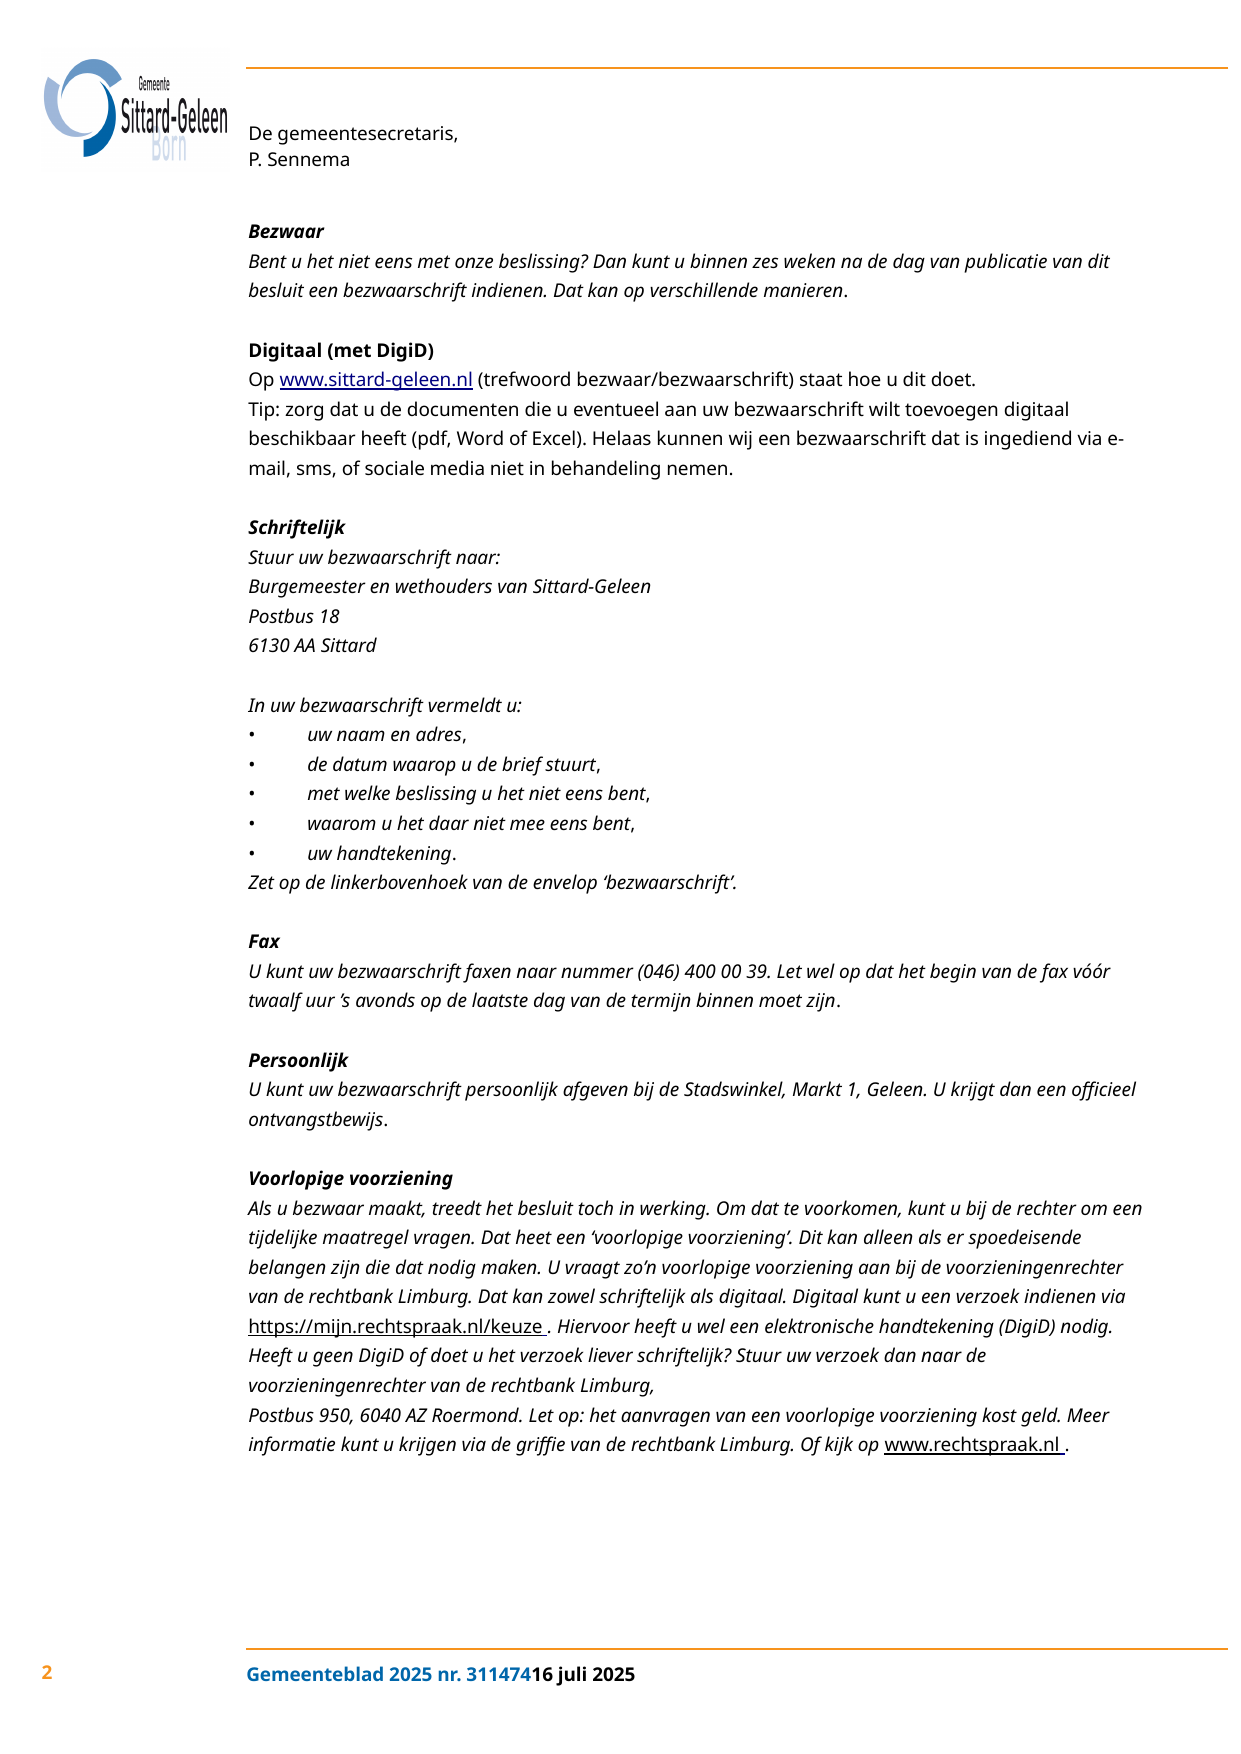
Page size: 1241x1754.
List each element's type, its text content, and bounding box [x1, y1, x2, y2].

text Persoonlijk [248, 1047, 1152, 1073]
text Voorlopige voorziening [248, 1165, 1152, 1191]
list uw naam en adres, [248, 721, 1152, 747]
text Postbus 950, 6040 AZ Roermond. Let op: het aanvragen van een voorlopige voorziening kost geld. Meer informatie kunt u krijgen via de griffie van de rechtbank Limburg. Of kijk op www.rechtspraak.nl . [248, 1402, 1152, 1457]
text Fax [248, 928, 1152, 954]
text Bent u het niet eens met onze beslissing? Dan kunt u binnen zes weken na de dag van publicatie van dit besluit een bezwaarschrift indienen. Dat kan op verschillende manieren. [248, 248, 1152, 303]
text Digitaal (met DigiD) [248, 337, 1152, 363]
text Burgemeester en wethouders van Sittard-Geleen [248, 573, 1152, 599]
text De gemeentesecretaris, [248, 121, 1152, 146]
list met welke beslissing u het niet eens bent, [248, 781, 1152, 806]
text Stuur uw bezwaarschrift naar: [248, 544, 1152, 570]
text Als u bezwaar maakt, treedt het besluit toch in werking. Om dat te voorkomen, kunt u bij de rechter om een tijdelijke maatregel vragen. Dat heet een ‘voorlopige voorziening’. Dit kan alleen als er spoedeisende belangen zijn die dat nodig maken. U vraagt zo’n voorlopige voorziening aan bij de voorzieningenrechter van de rechtbank Limburg. Dat kan zowel schriftelijk als digitaal. Digitaal kunt u een verzoek indienen via https://mijn.rechtspraak.nl/keuze . Hiervoor heeft u wel een elektronische handtekening (DigiD) nodig. Heeft u geen DigiD of doet u het verzoek liever schriftelijk? Stuur uw verzoek dan naar de voorzieningenrechter van de rechtbank Limburg, [248, 1195, 1152, 1398]
text Zet op de linkerbovenhoek van de envelop ‘bezwaarschrift’. [248, 869, 1152, 895]
list uw handtekening. [248, 840, 1152, 866]
text Op www.sittard-geleen.nl (trefwoord bezwaar/bezwaarschrift) staat hoe u dit doet. [248, 366, 1152, 392]
text 6130 AA Sittard [248, 633, 1152, 658]
text In uw bezwaarschrift vermeldt u: [248, 692, 1152, 718]
text Postbus 18 [248, 603, 1152, 629]
text U kunt uw bezwaarschrift persoonlijk afgeven bij de Stadswinkel, Markt 1, Geleen. U krijgt dan een officieel ontvangstbewijs. [248, 1076, 1152, 1132]
text P. Sennema [248, 146, 1152, 172]
text U kunt uw bezwaarschrift faxen naar nummer (046) 400 00 39. Let wel op dat het begin van de fax vóór twaalf uur ’s avonds op de laatste dag van de termijn binnen moet zijn. [248, 958, 1152, 1013]
text Schriftelijk [248, 514, 1152, 540]
picture [41, 47, 231, 172]
list de datum waarop u de brief stuurt, [248, 751, 1152, 777]
text Bezwaar [248, 218, 1152, 244]
text Tip: zorg dat u de documenten die u eventueel aan uw bezwaarschrift wilt toevoegen digitaal beschikbaar heeft (pdf, Word of Excel). Helaas kunnen wij een bezwaarschrift dat is ingediend via e-mail, sms, of sociale media niet in behandeling nemen. [248, 396, 1152, 481]
list waarom u het daar niet mee eens bent, [248, 810, 1152, 836]
